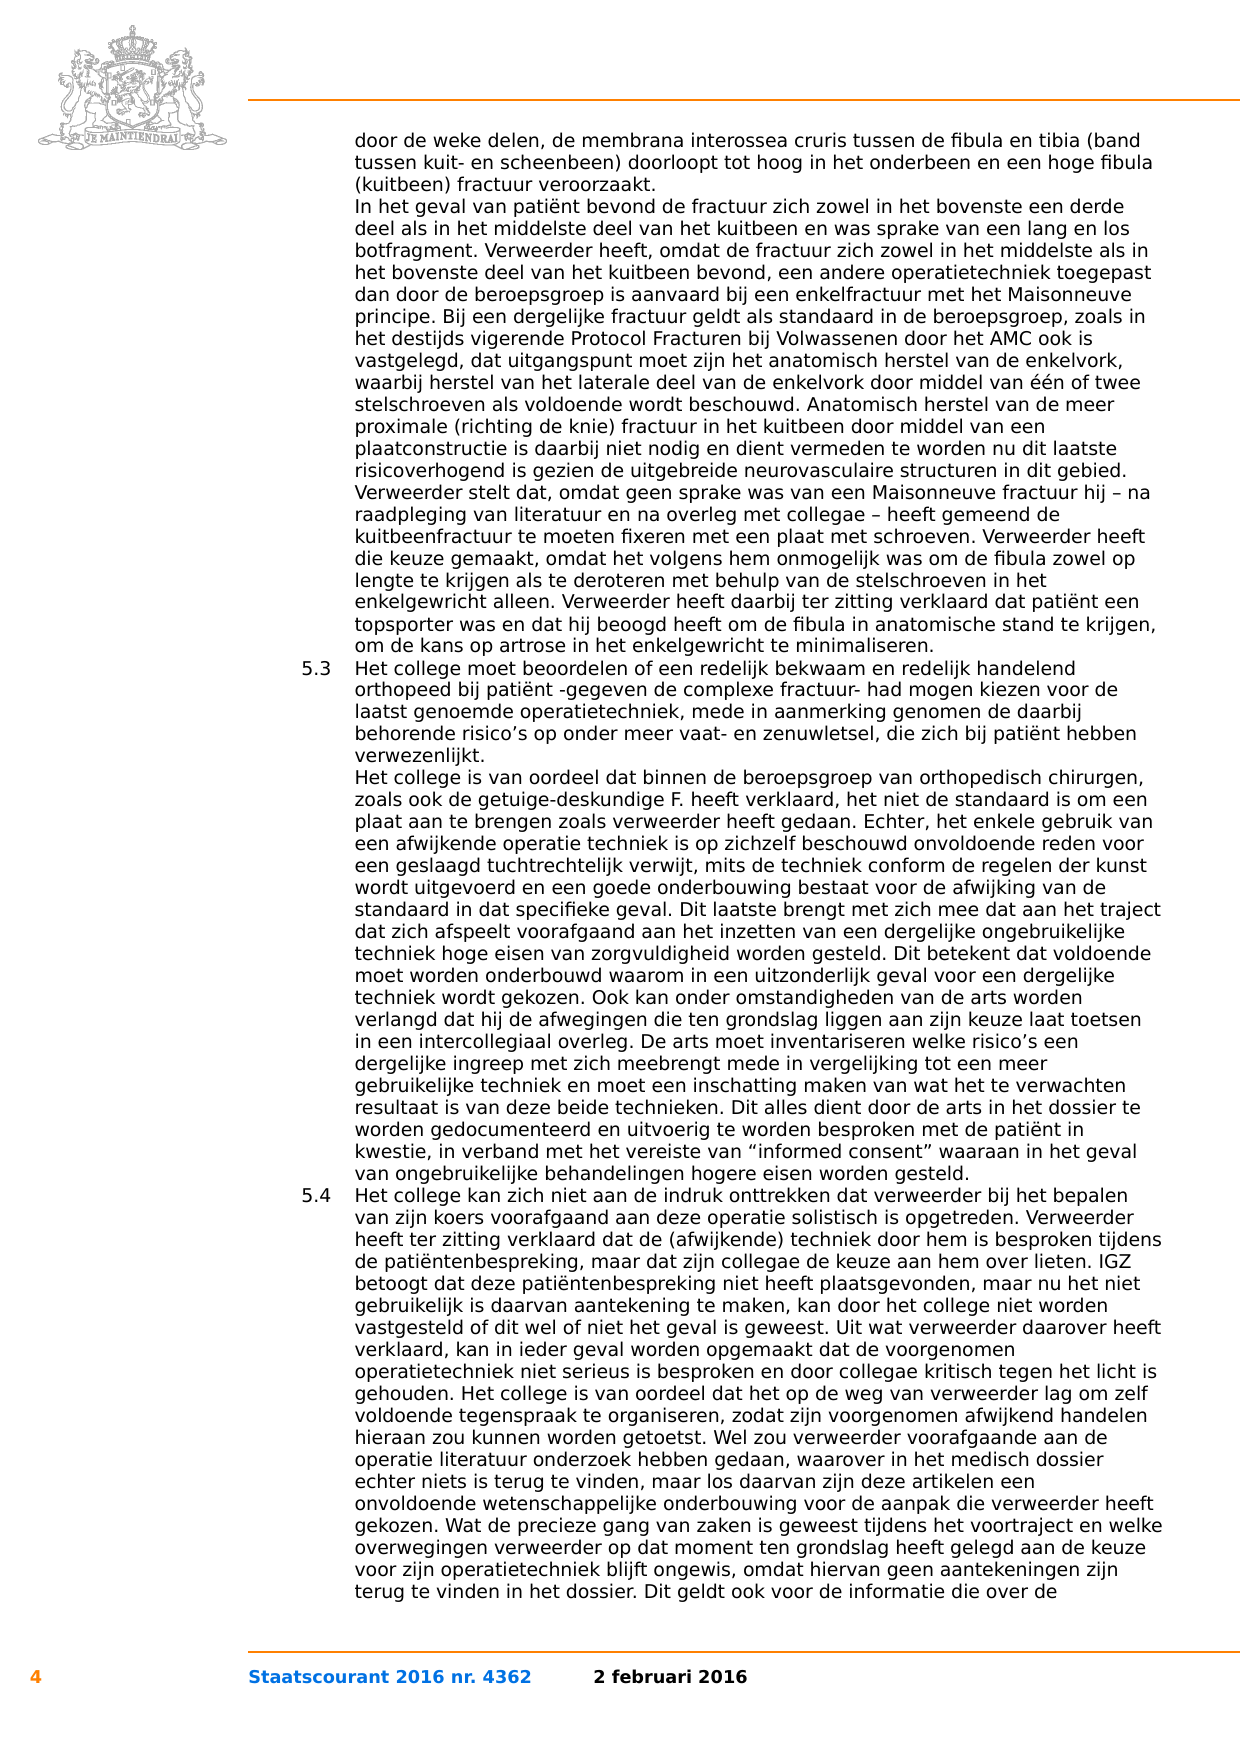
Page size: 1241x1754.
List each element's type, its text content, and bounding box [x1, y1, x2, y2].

text 5.4 Het college kan zich niet aan de indruk onttrekken dat verweerder bij het bepalen van zijn koers voorafgaand aan deze operatie solistisch is opgetreden. Verweerder heeft ter zitting verklaard dat de (afwijkende) techniek door hem is besproken tijdens de patiëntenbespreking, maar dat zijn collegae de keuze aan hem over lieten. IGZ betoogt dat deze patiëntenbespreking niet heeft plaatsgevonden, maar nu het niet gebruikelijk is daarvan aantekening te maken, kan door het college niet worden vastgesteld of dit wel of niet het geval is geweest. Uit wat verweerder daarover heeft verklaard, kan in ieder geval worden opgemaakt dat de voorgenomen operatietechniek niet serieus is besproken en door collegae kritisch tegen het licht is gehouden. Het college is van oordeel dat het op de weg van verweerder lag om zelf voldoende tegenspraak te organiseren, zodat zijn voorgenomen afwijkend handelen hieraan zou kunnen worden getoetst. Wel zou verweerder voorafgaande aan de operatie literatuur onderzoek hebben gedaan, waarover in het medisch dossier echter niets is terug te vinden, maar los daarvan zijn deze artikelen een onvoldoende wetenschappelijke onderbouwing voor de aanpak die verweerder heeft gekozen. Wat de precieze gang van zaken is geweest tijdens het voortraject en welke overwegingen verweerder op dat moment ten grondslag heeft gelegd aan de keuze voor zijn operatietechniek blijft ongewis, omdat hiervan geen aantekeningen zijn terug te vinden in het dossier. Dit geldt ook voor de informatie die over de [301, 1185, 1163, 1602]
text Het college is van oordeel dat binnen de beroepsgroep van orthopedisch chirurgen, zoals ook de getuige-deskundige F. heeft verklaard, het niet de standaard is om een plaat aan te brengen zoals verweerder heeft gedaan. Echter, het enkele gebruik van een afwijkende operatie techniek is op zichzelf beschouwd onvoldoende reden voor een geslaagd tuchtrechtelijk verwijt, mits de techniek conform de regelen der kunst wordt uitgevoerd en een goede onderbouwing bestaat voor de afwijking van de standaard in dat specifieke geval. Dit laatste brengt met zich mee dat aan het traject dat zich afspeelt voorafgaand aan het inzetten van een dergelijke ongebruikelijke techniek hoge eisen van zorgvuldigheid worden gesteld. Dit betekent dat voldoende moet worden onderbouwd waarom in een uitzonderlijk geval voor een dergelijke techniek wordt gekozen. Ook kan onder omstandigheden van de arts worden verlangd dat hij de afwegingen die ten grondslag liggen aan zijn keuze laat toetsen in een intercollegiaal overleg. De arts moet inventariseren welke risico’s een dergelijke ingreep met zich meebrengt mede in vergelijking tot een meer gebruikelijke techniek en moet een inschatting maken van wat het te verwachten resultaat is van deze beide technieken. Dit alles dient door de arts in het dossier te worden gedocumenteerd en uitvoerig te worden besproken met de patiënt in kwestie, in verband met het vereiste van “informed consent” waaraan in het geval van ongebruikelijke behandelingen hogere eisen worden gesteld. [354, 767, 1163, 1185]
picture [38, 25, 227, 150]
text door de weke delen, de membrana interossea cruris tussen de fibula en tibia (band tussen kuit- en scheenbeen) doorloopt tot hoog in het onderbeen en een hoge fibula (kuitbeen) fractuur veroorzaakt. [301, 130, 1163, 196]
text 5.3 Het college moet beoordelen of een redelijk bekwaam en redelijk handelend orthopeed bij patiënt -gegeven de complexe fractuur- had mogen kiezen voor de laatst genoemde operatietechniek, mede in aanmerking genomen de daarbij behorende risico’s op onder meer vaat- en zenuwletsel, die zich bij patiënt hebben verwezenlijkt. [301, 657, 1163, 767]
text In het geval van patiënt bevond de fractuur zich zowel in het bovenste een derde deel als in het middelste deel van het kuitbeen en was sprake van een lang en los botfragment. Verweerder heeft, omdat de fractuur zich zowel in het middelste als in het bovenste deel van het kuitbeen bevond, een andere operatietechniek toegepast dan door de beroepsgroep is aanvaard bij een enkelfractuur met het Maisonneuve principe. Bij een dergelijke fractuur geldt als standaard in de beroepsgroep, zoals in het destijds vigerende Protocol Fracturen bij Volwassenen door het AMC ook is vastgelegd, dat uitgangspunt moet zijn het anatomisch herstel van de enkelvork, waarbij herstel van het laterale deel van de enkelvork door middel van één of twee stelschroeven als voldoende wordt beschouwd. Anatomisch herstel van de meer proximale (richting de knie) fractuur in het kuitbeen door middel van een plaatconstructie is daarbij niet nodig en dient vermeden te worden nu dit laatste risicoverhogend is gezien de uitgebreide neurovasculaire structuren in dit gebied. [354, 196, 1163, 482]
text Verweerder stelt dat, omdat geen sprake was van een Maisonneuve fractuur hij – na raadpleging van literatuur en na overleg met collegae – heeft gemeend de kuitbeenfractuur te moeten fixeren met een plaat met schroeven. Verweerder heeft die keuze gemaakt, omdat het volgens hem onmogelijk was om de fibula zowel op lengte te krijgen als te deroteren met behulp van de stelschroeven in het enkelgewricht alleen. Verweerder heeft daarbij ter zitting verklaard dat patiënt een topsporter was en dat hij beoogd heeft om de fibula in anatomische stand te krijgen, om de kans op artrose in het enkelgewricht te minimaliseren. [354, 482, 1163, 657]
